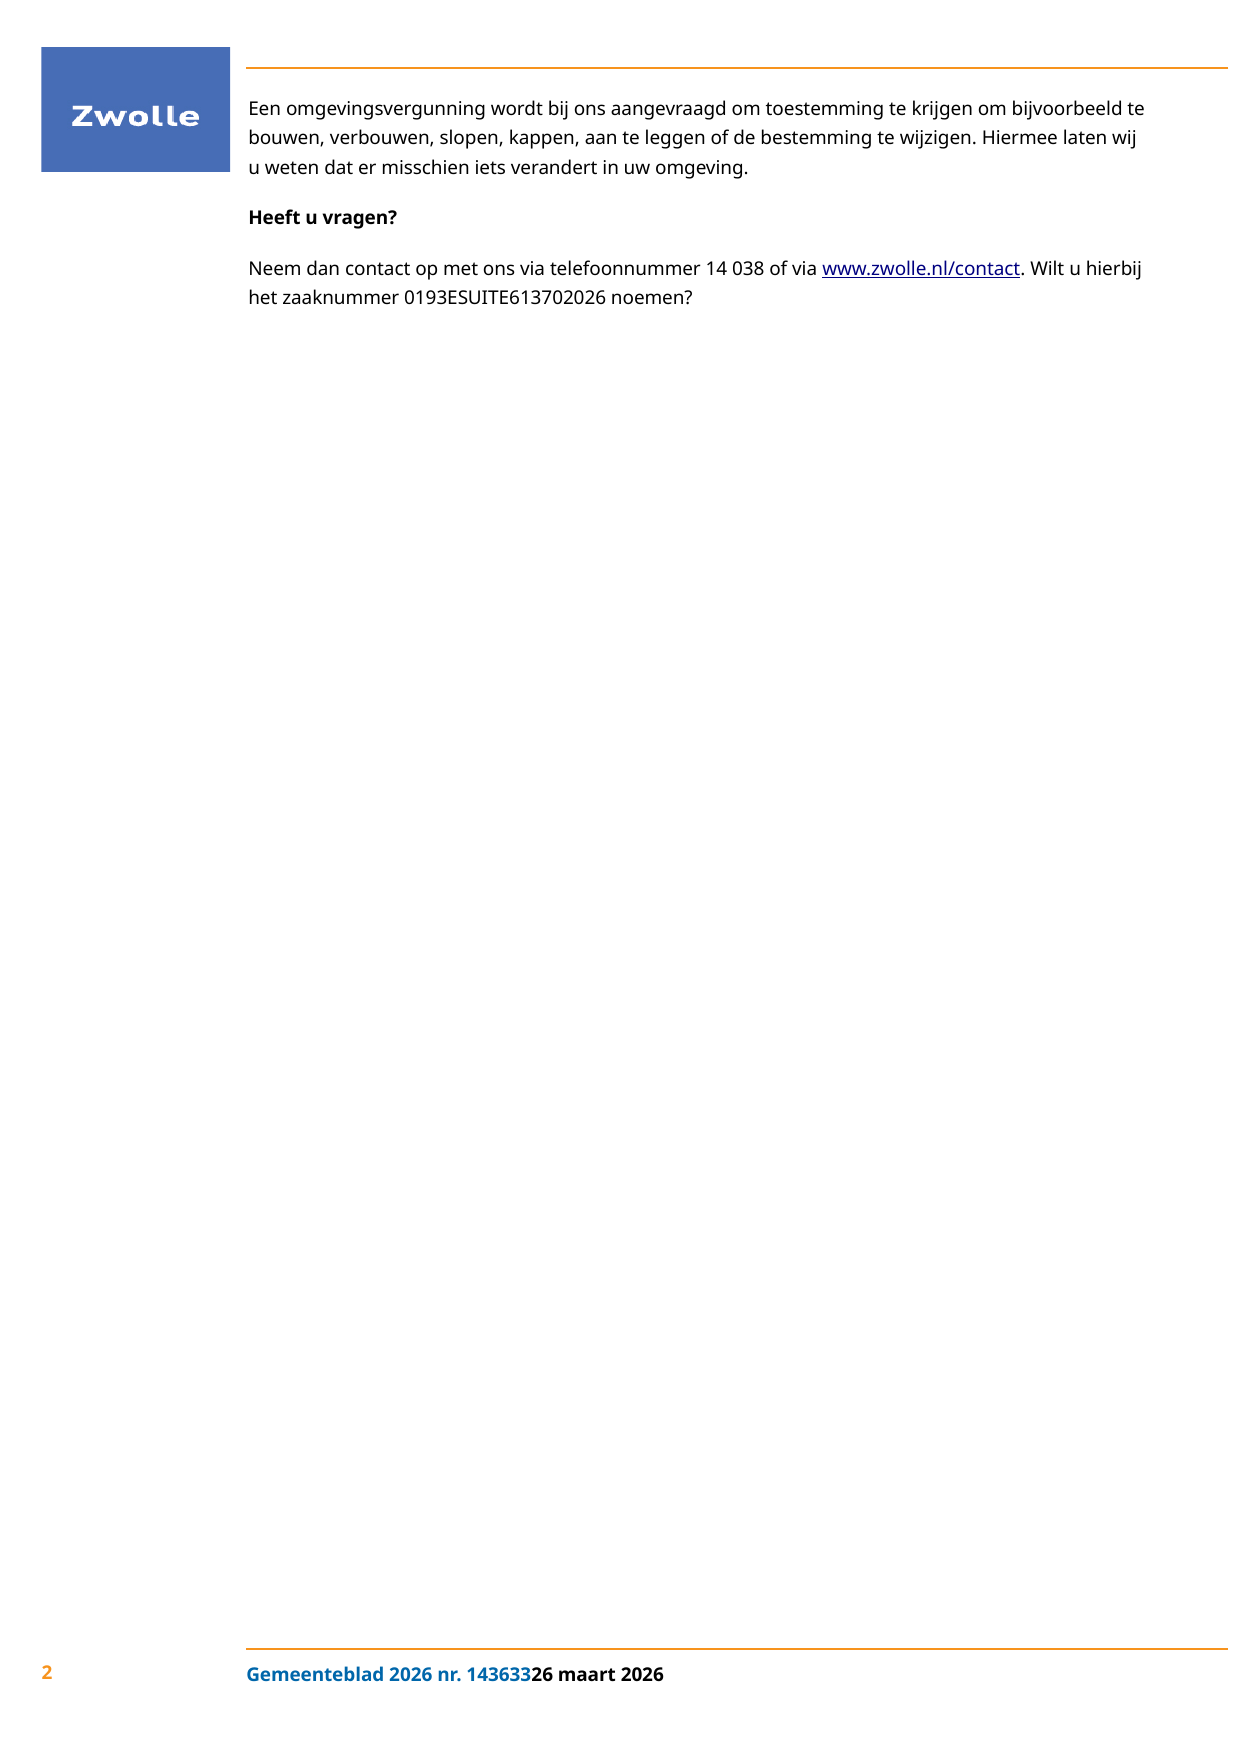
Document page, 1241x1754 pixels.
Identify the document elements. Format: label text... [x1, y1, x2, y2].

text Een omgevingsvergunning wordt bij ons aangevraagd om toestemming te krijgen om bijvoorbeeld te bouwen, verbouwen, slopen, kappen, aan te leggen of de bestemming te wijzigen. Hiermee laten wij u weten dat er misschien iets verandert in uw omgeving. [248, 95, 1152, 180]
text Heeft u vragen? [248, 204, 1152, 230]
picture [41, 47, 231, 172]
text Neem dan contact op met ons via telefoonnummer 14 038 of via www.zwolle.nl/contact. Wilt u hierbij het zaaknummer 0193ESUITE613702026 noemen? [248, 255, 1152, 310]
